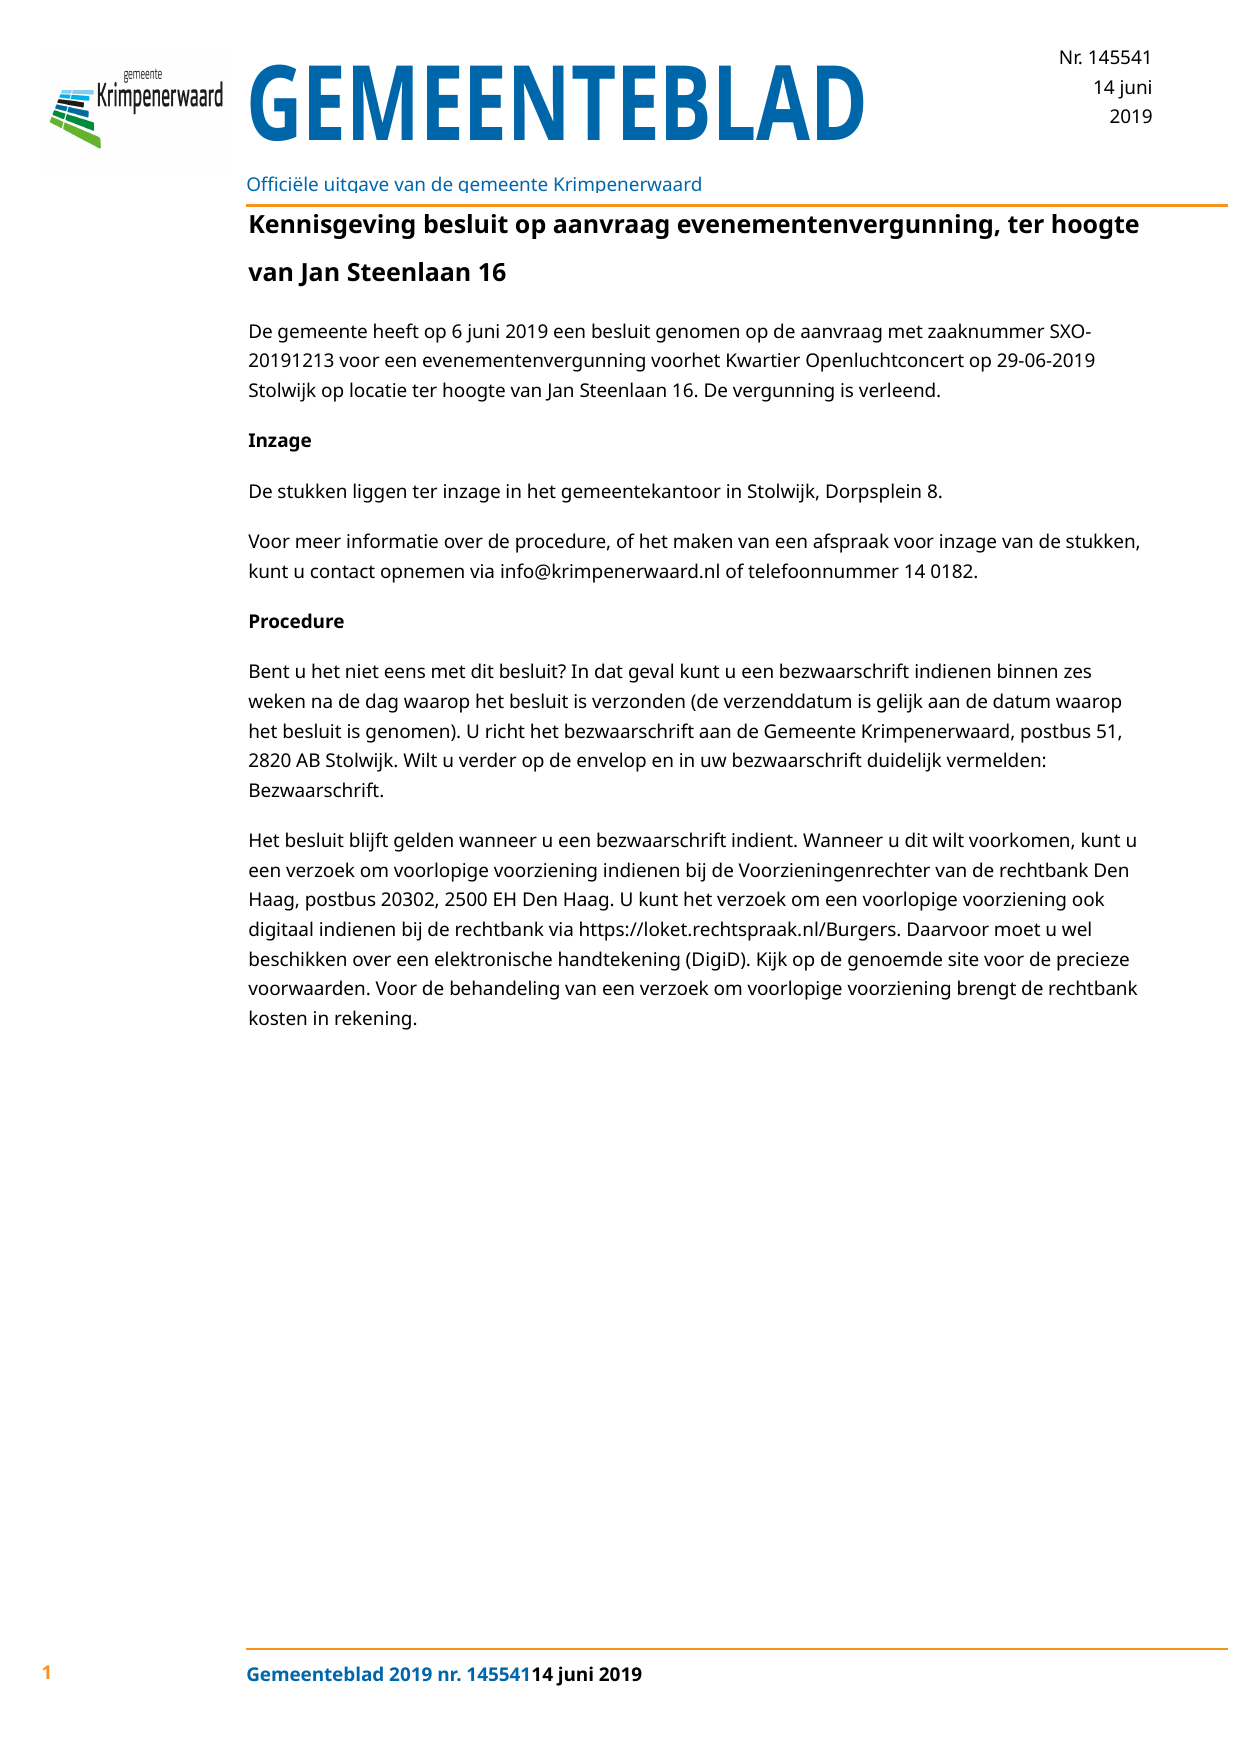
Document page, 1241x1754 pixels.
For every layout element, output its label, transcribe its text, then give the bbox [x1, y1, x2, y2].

text Voor meer informatie over de procedure, of het maken van een afspraak voor inzage van de stukken, kunt u contact opnemen via info@krimpenerwaard.nl of telefoonnummer 14 0182. [248, 528, 1152, 584]
text Inzage [248, 427, 1152, 453]
text De stukken liggen ter inzage in het gemeentekantoor in Stolwijk, Dorpsplein 8. [248, 478, 1152, 504]
text Bent u het niet eens met dit besluit? In dat geval kunt u een bezwaarschrift indienen binnen zes weken na de dag waarop het besluit is verzonden (de verzenddatum is gelijk aan de datum waarop het besluit is genomen). U richt het bezwaarschrift aan de Gemeente Krimpenerwaard, postbus 51, 2820 AB Stolwijk. Wilt u verder op de envelop en in uw bezwaarschrift duidelijk vermelden: Bezwaarschrift. [248, 659, 1152, 803]
text Procedure [248, 608, 1152, 634]
text Kennisgeving besluit op aanvraag evenementenvergunning, ter hoogte van Jan Steenlaan 16 [248, 207, 1152, 288]
text De gemeente heeft op 6 juni 2019 een besluit genomen op de aanvraag met zaaknummer SXO-20191213 voor een evenementenvergunning voorhet Kwartier Openluchtconcert op 29-06-2019 Stolwijk op locatie ter hoogte van Jan Steenlaan 16. De vergunning is verleend. [248, 318, 1152, 403]
picture [41, 47, 231, 172]
text Het besluit blijft gelden wanneer u een bezwaarschrift indient. Wanneer u dit wilt voorkomen, kunt u een verzoek om voorlopige voorziening indienen bij de Voorzieningenrechter van de rechtbank Den Haag, postbus 20302, 2500 EH Den Haag. U kunt het verzoek om een voorlopige voorziening ook digitaal indienen bij de rechtbank via https://loket.rechtspraak.nl/Burgers. Daarvoor moet u wel beschikken over een elektronische handtekening (DigiD). Kijk op de genoemde site voor de precieze voorwaarden. Voor de behandeling van een verzoek om voorlopige voorziening brengt de rechtbank kosten in rekening. [248, 827, 1152, 1031]
